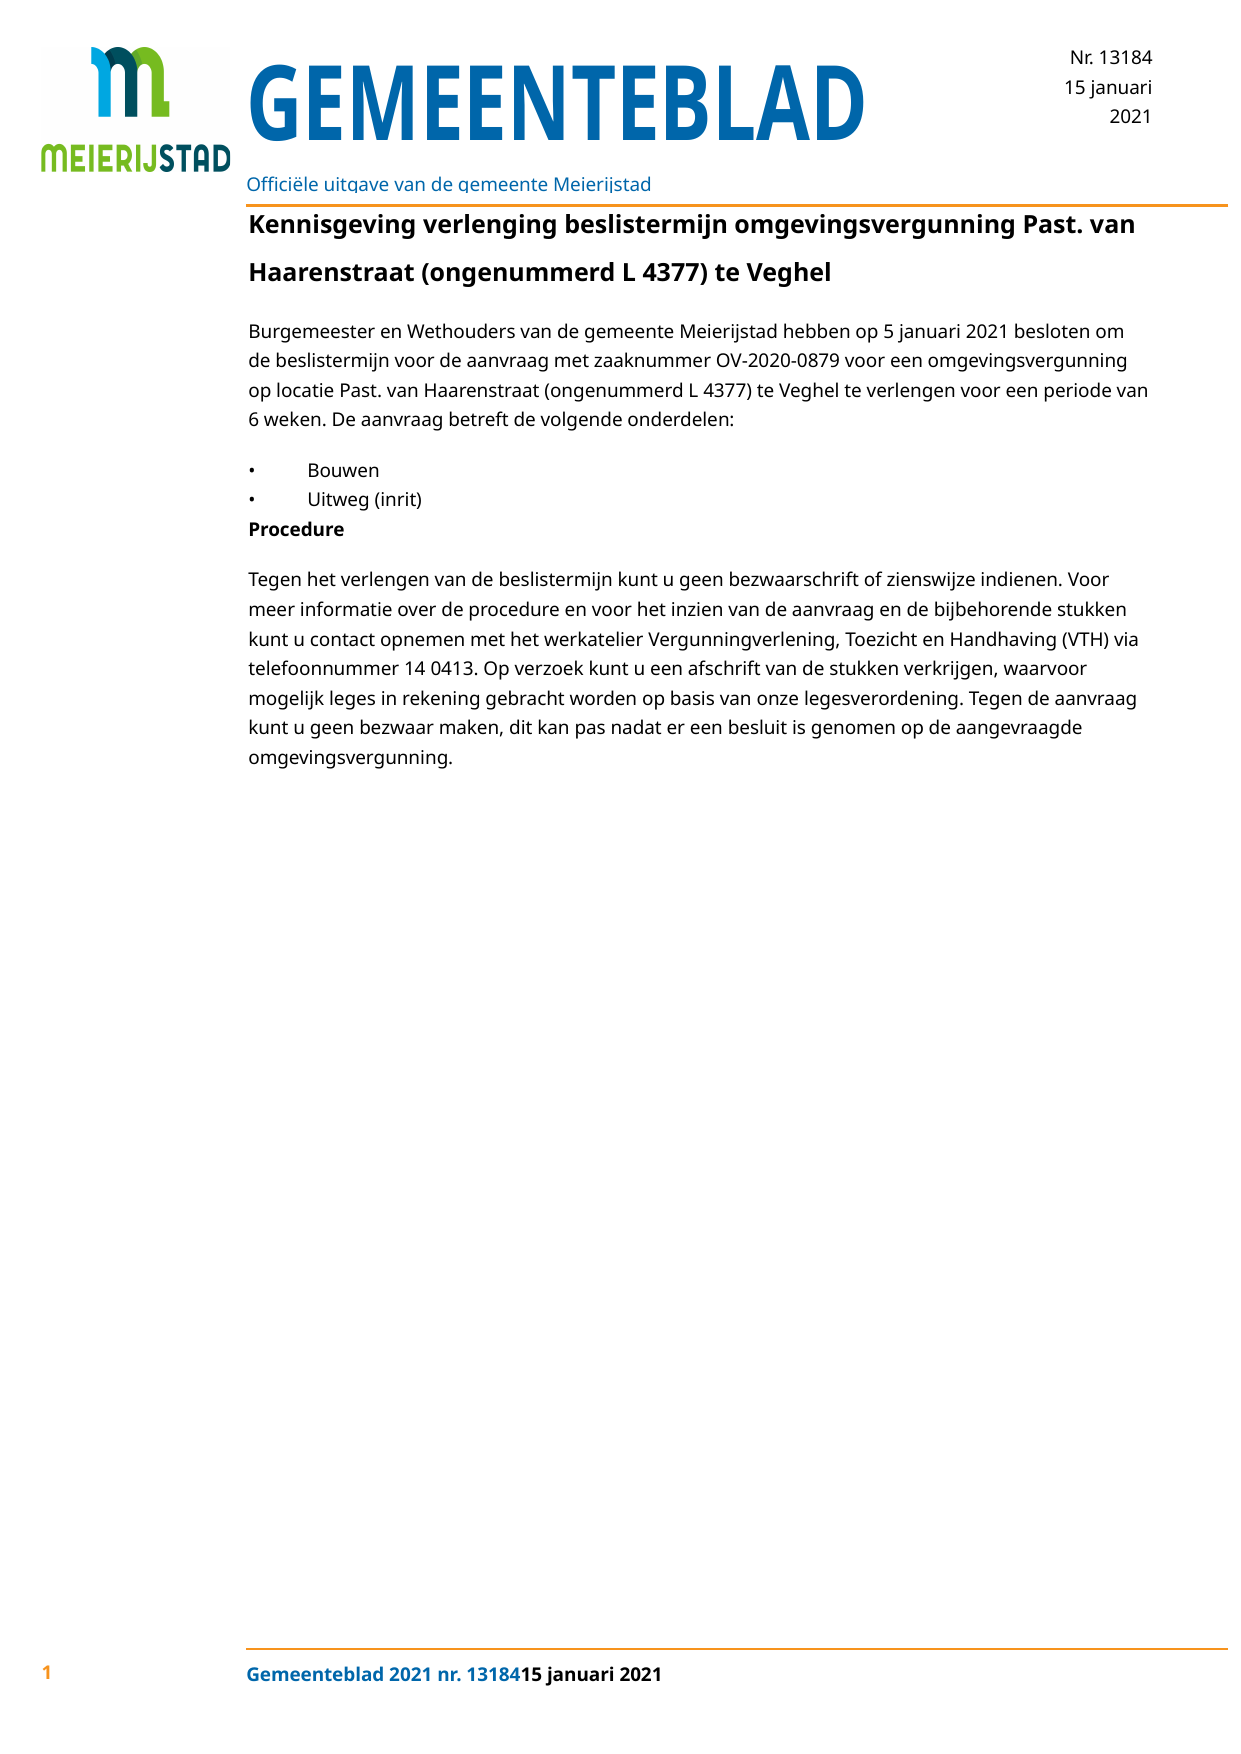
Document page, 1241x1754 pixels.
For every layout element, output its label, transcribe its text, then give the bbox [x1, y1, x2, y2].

text Burgemeester en Wethouders van de gemeente Meierijstad hebben op 5 januari 2021 besloten om de beslistermijn voor de aanvraag met zaaknummer OV-2020-0879 voor een omgevingsvergunning op locatie Past. van Haarenstraat (ongenummerd L 4377) te Veghel te verlengen voor een periode van 6 weken. De aanvraag betreft de volgende onderdelen: [248, 318, 1152, 432]
text Kennisgeving verlenging beslistermijn omgevingsvergunning Past. van Haarenstraat (ongenummerd L 4377) te Veghel [248, 207, 1152, 288]
text Tegen het verlengen van de beslistermijn kunt u geen bezwaarschrift of zienswijze indienen. Voor meer informatie over de procedure en voor het inzien van de aanvraag en de bijbehorende stukken kunt u contact opnemen met het werkatelier Vergunningverlening, Toezicht en Handhaving (VTH) via telefoonnummer 14 0413. Op verzoek kunt u een afschrift van de stukken verkrijgen, waarvoor mogelijk leges in rekening gebracht worden op basis van onze legesverordening. Tegen de aanvraag kunt u geen bezwaar maken, dit kan pas nadat er een besluit is genomen op de aangevraagde omgevingsvergunning. [248, 567, 1152, 770]
text Procedure [248, 516, 1152, 542]
picture [41, 47, 231, 172]
list Uitweg (inrit) [248, 487, 1152, 512]
list Bouwen [248, 457, 1152, 483]
